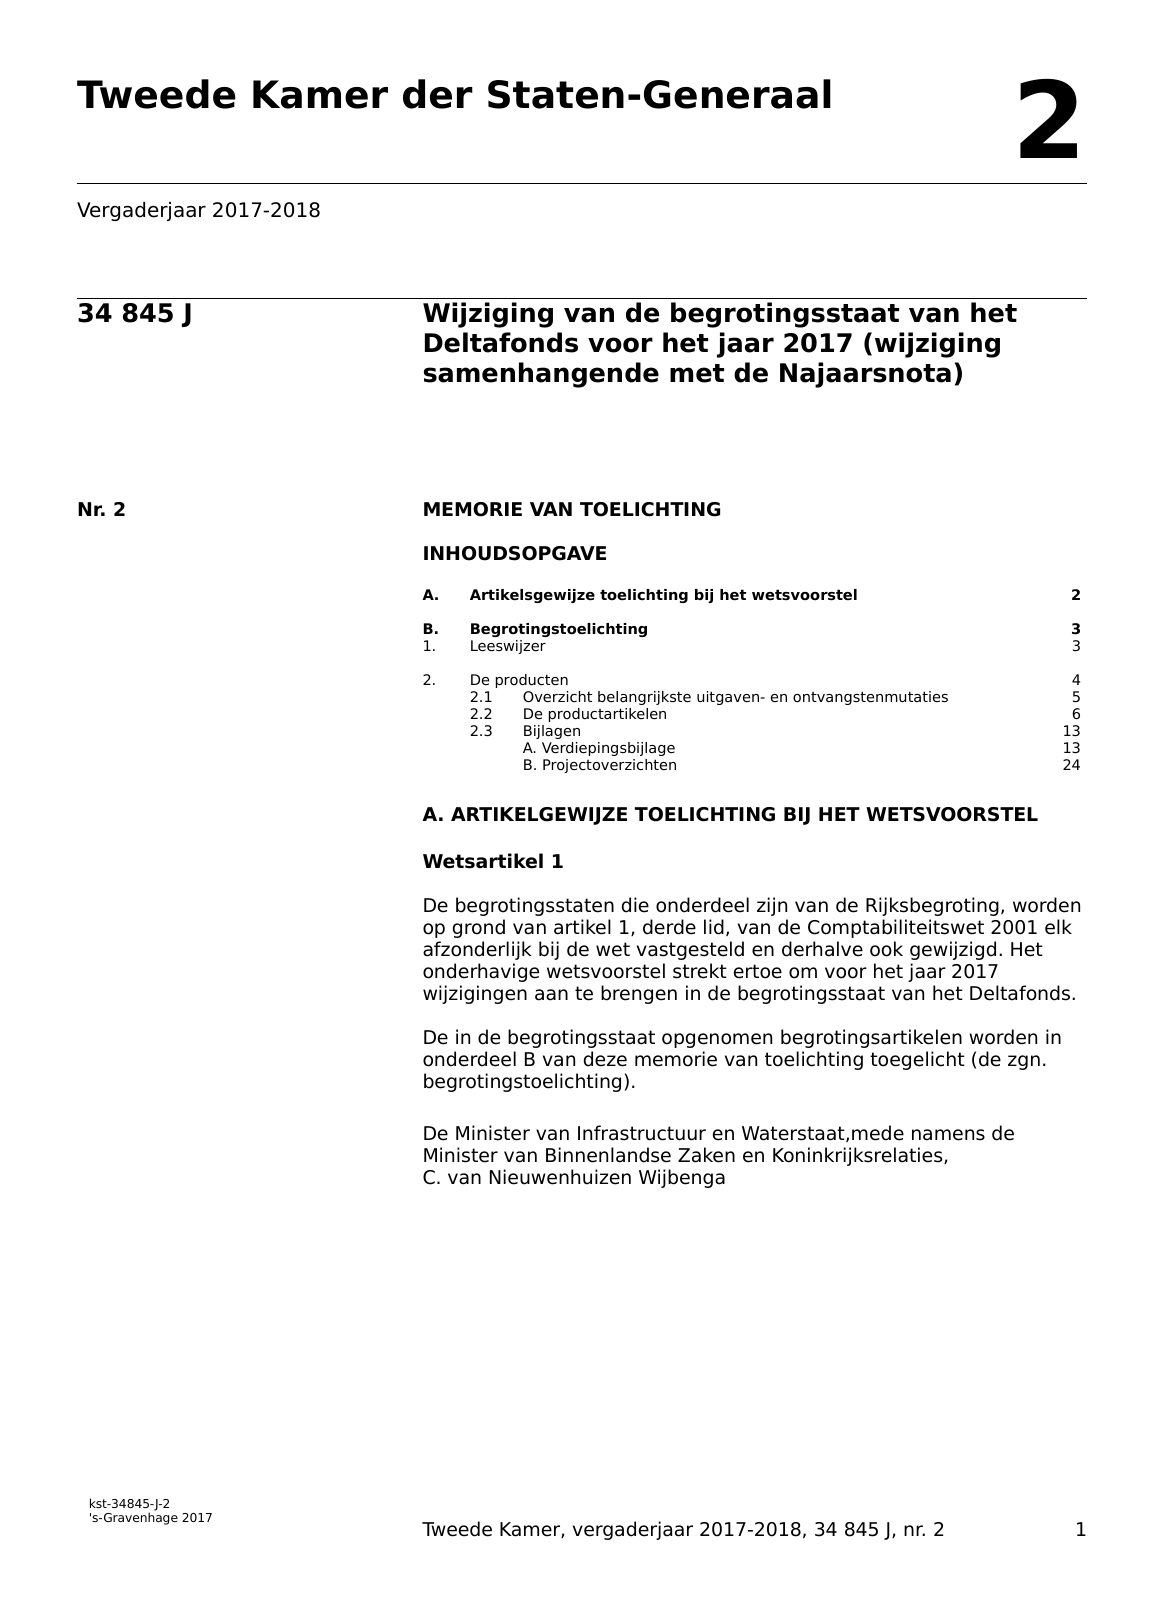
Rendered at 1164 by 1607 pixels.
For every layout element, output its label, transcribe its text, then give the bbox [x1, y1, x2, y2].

table_cell 6 [1028, 706, 1087, 723]
table_cell Vergaderjaar 2017-2018 [77, 184, 1087, 298]
table_cell [464, 740, 517, 757]
table_cell 2. [422, 672, 463, 689]
text 's-Gravenhage 2017 [88, 1511, 323, 1525]
table_cell 13 [1028, 740, 1087, 757]
table_header 2 [1028, 587, 1087, 604]
table_cell [1028, 604, 1087, 621]
table_cell Begrotingstoelichting [464, 621, 1027, 638]
table_header 2 [886, 59, 1087, 183]
table_cell [422, 655, 463, 672]
table_cell Bijlagen [517, 723, 1027, 740]
table_cell 2.2 [464, 706, 517, 723]
subtitle Nr. 2 MEMORIE VAN TOELICHTING [77, 499, 1087, 521]
table_cell 5 [1028, 689, 1087, 706]
table_cell 1. [422, 638, 463, 655]
text kst-34845-J-2 [88, 1497, 323, 1511]
table_cell 2.3 [464, 723, 517, 740]
table_header Artikelsgewijze toelichting bij het wetsvoorstel [464, 587, 1027, 604]
subtitle Wetsartikel 1 [422, 851, 1087, 873]
table_cell [517, 655, 1027, 672]
table_cell [517, 604, 1027, 621]
table_header A. [422, 587, 463, 604]
table_cell [422, 604, 463, 621]
table_cell [422, 740, 463, 757]
table_cell [464, 757, 517, 774]
subtitle A. ARTIKELGEWIJZE TOELICHTING BIJ HET WETSVOORSTEL [422, 804, 1087, 826]
table_cell [464, 655, 517, 672]
table_cell B. Projectoverzichten [517, 757, 1027, 774]
table_cell [422, 757, 463, 774]
table_cell 2.1 [464, 689, 517, 706]
table_cell 3 [1028, 638, 1087, 655]
table_cell [464, 604, 517, 621]
text De Minister van Infrastructuur en Waterstaat,mede namens de Minister van Binnenlandse Zaken en Koninkrijksrelaties, C. van Nieuwenhuizen Wijbenga [422, 1123, 1087, 1189]
table_cell 24 [1028, 757, 1087, 774]
table_cell De producten [464, 672, 1027, 689]
table_cell Overzicht belangrijkste uitgaven- en ontvangstenmutaties [517, 689, 1027, 706]
table_cell [422, 706, 463, 723]
table_cell [422, 689, 463, 706]
table_cell 13 [1028, 723, 1087, 740]
subtitle INHOUDSOPGAVE [422, 543, 1087, 565]
text De in de begrotingsstaat opgenomen begrotingsartikelen worden in onderdeel B van deze memorie van toelichting toegelicht (de zgn. begrotingstoelichting). [422, 1027, 1087, 1093]
table_cell [422, 723, 463, 740]
table_cell Leeswijzer [464, 638, 1027, 655]
text De begrotingsstaten die onderdeel zijn van de Rijksbegroting, worden op grond van artikel 1, derde lid, van de Comptabiliteitswet 2001 elk afzonderlijk bij de wet vastgesteld en derhalve ook gewijzigd. Het onderhavige wetsvoorstel strekt ertoe om voor het jaar 2017 wijzigingen aan te brengen in de begrotingsstaat van het Deltafonds. [422, 895, 1087, 1005]
table_cell 4 [1028, 672, 1087, 689]
table_header Tweede Kamer der Staten-Generaal [77, 59, 886, 183]
table_cell B. [422, 621, 463, 638]
table_cell 3 [1028, 621, 1087, 638]
table_cell De productartikelen [517, 706, 1027, 723]
table_cell A. Verdiepingsbijlage [517, 740, 1027, 757]
table_cell [1028, 655, 1087, 672]
subtitle 34 845 J Wijziging van de begrotingsstaat van het Deltafonds voor het jaar 2017 (wijziging samenhangende met de Najaarsnota) [77, 299, 1087, 388]
